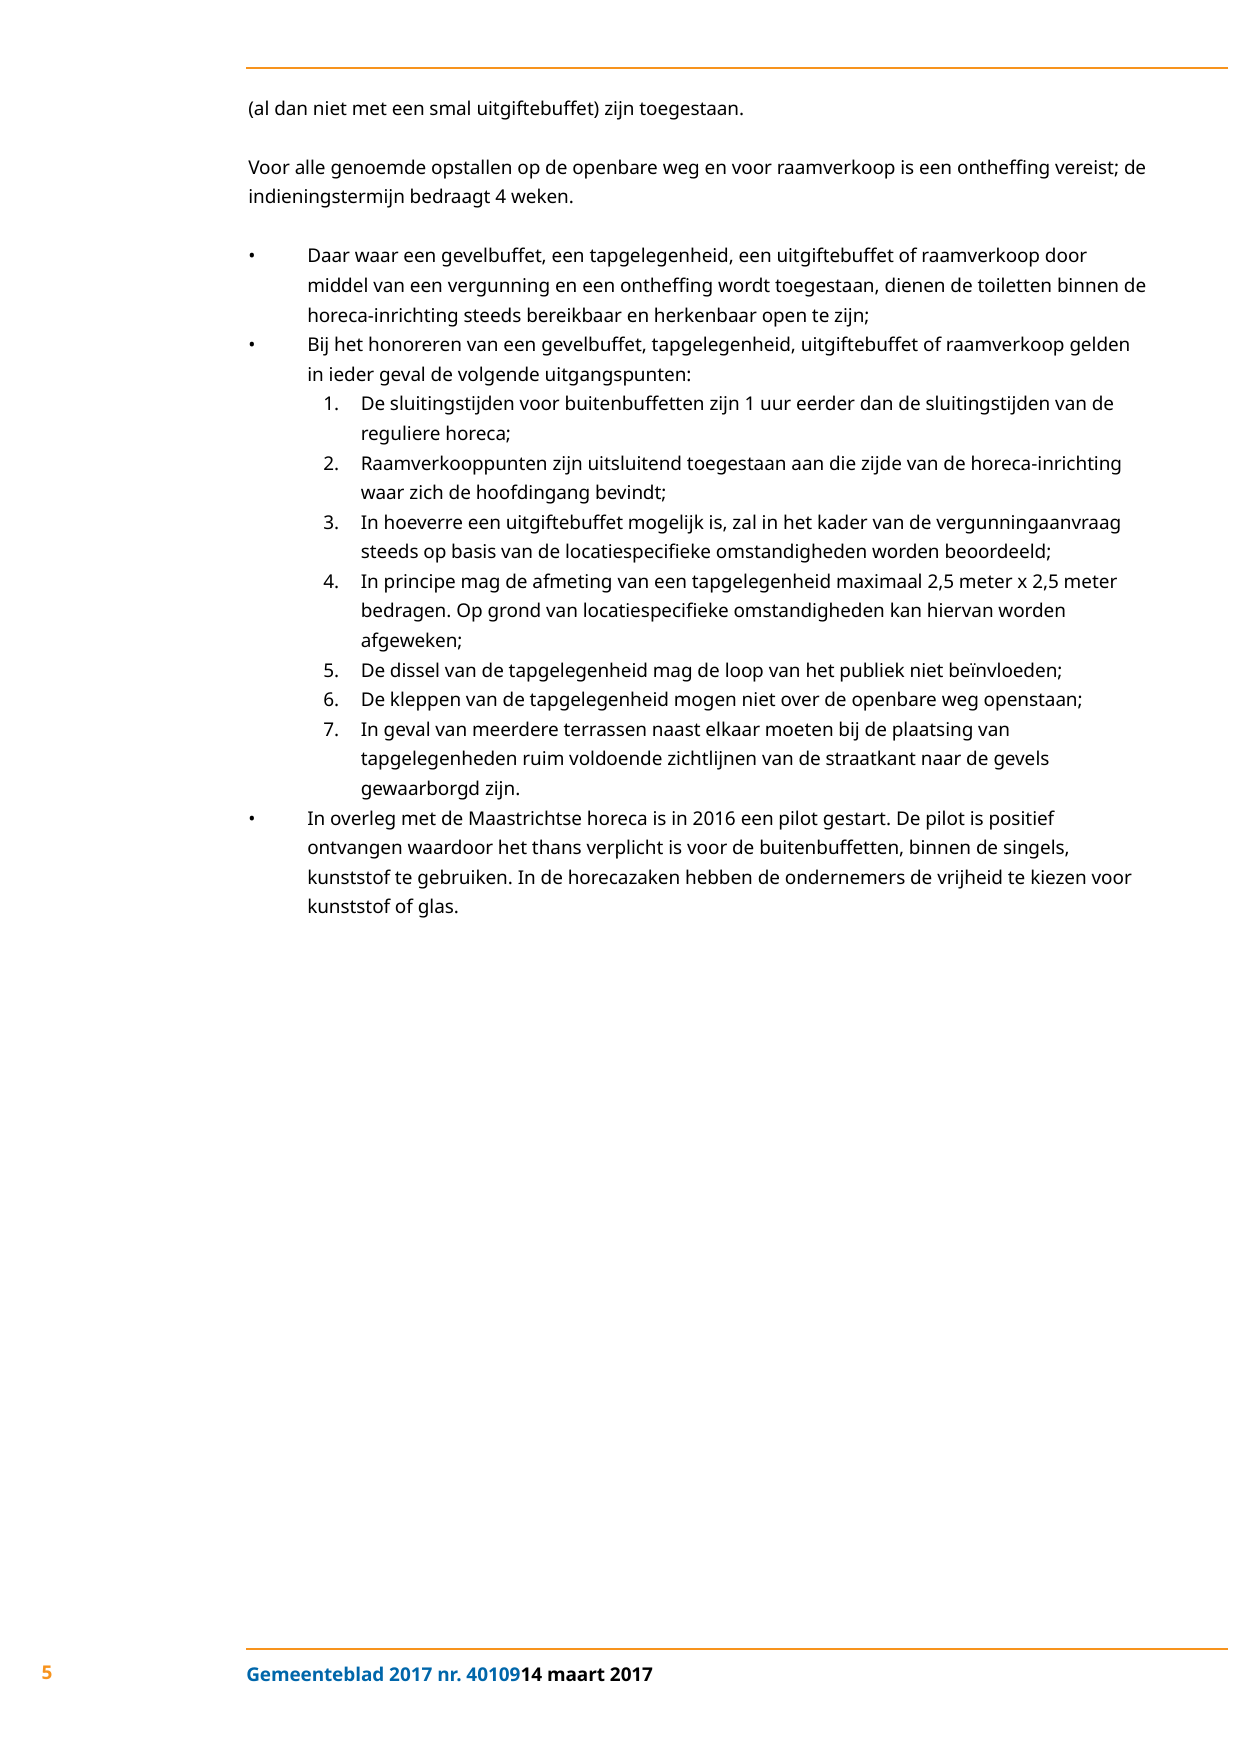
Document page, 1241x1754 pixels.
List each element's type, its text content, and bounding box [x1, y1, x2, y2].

list De dissel van de tapgelegenheid mag de loop van het publiek niet beïnvloeden; [323, 657, 1152, 683]
list De sluitingstijden voor buitenbuffetten zijn 1 uur eerder dan de sluitingstijden van de reguliere horeca; [323, 391, 1152, 446]
list In principe mag de afmeting van een tapgelegenheid maximaal 2,5 meter x 2,5 meter bedragen. Op grond van locatiespecifieke omstandigheden kan hiervan worden afgeweken; [323, 568, 1152, 653]
list In geval van meerdere terrassen naast elkaar moeten bij de plaatsing van tapgelegenheden ruim voldoende zichtlijnen van de straatkant naar de gevels gewaarborgd zijn. [323, 716, 1152, 801]
list Daar waar een gevelbuffet, een tapgelegenheid, een uitgiftebuffet of raamverkoop door middel van een vergunning en een ontheffing wordt toegestaan, dienen de toiletten binnen de horeca-inrichting steeds bereikbaar en herkenbaar open te zijn; [248, 243, 1152, 328]
list In hoeverre een uitgiftebuffet mogelijk is, zal in het kader van de vergunningaanvraag steeds op basis van de locatiespecifieke omstandigheden worden beoordeeld; [323, 509, 1152, 564]
list In overleg met de Maastrichtse horeca is in 2016 een pilot gestart. De pilot is positief ontvangen waardoor het thans verplicht is voor de buitenbuffetten, binnen de singels, kunststof te gebruiken. In de horecazaken hebben de ondernemers de vrijheid te kiezen voor kunststof of glas. [248, 805, 1152, 919]
list Bij het honoreren van een gevelbuffet, tapgelegenheid, uitgiftebuffet of raamverkoop gelden in ieder geval de volgende uitgangspunten: [248, 331, 1152, 387]
picture [41, 47, 231, 172]
text (al dan niet met een smal uitgiftebuffet) zijn toegestaan. [248, 95, 1152, 121]
text Voor alle genoemde opstallen op de openbare weg en voor raamverkoop is een ontheffing vereist; de indieningstermijn bedraagt 4 weken. [248, 154, 1152, 209]
list De kleppen van de tapgelegenheid mogen niet over de openbare weg openstaan; [323, 686, 1152, 712]
list Raamverkooppunten zijn uitsluitend toegestaan aan die zijde van de horeca-inrichting waar zich de hoofdingang bevindt; [323, 450, 1152, 505]
